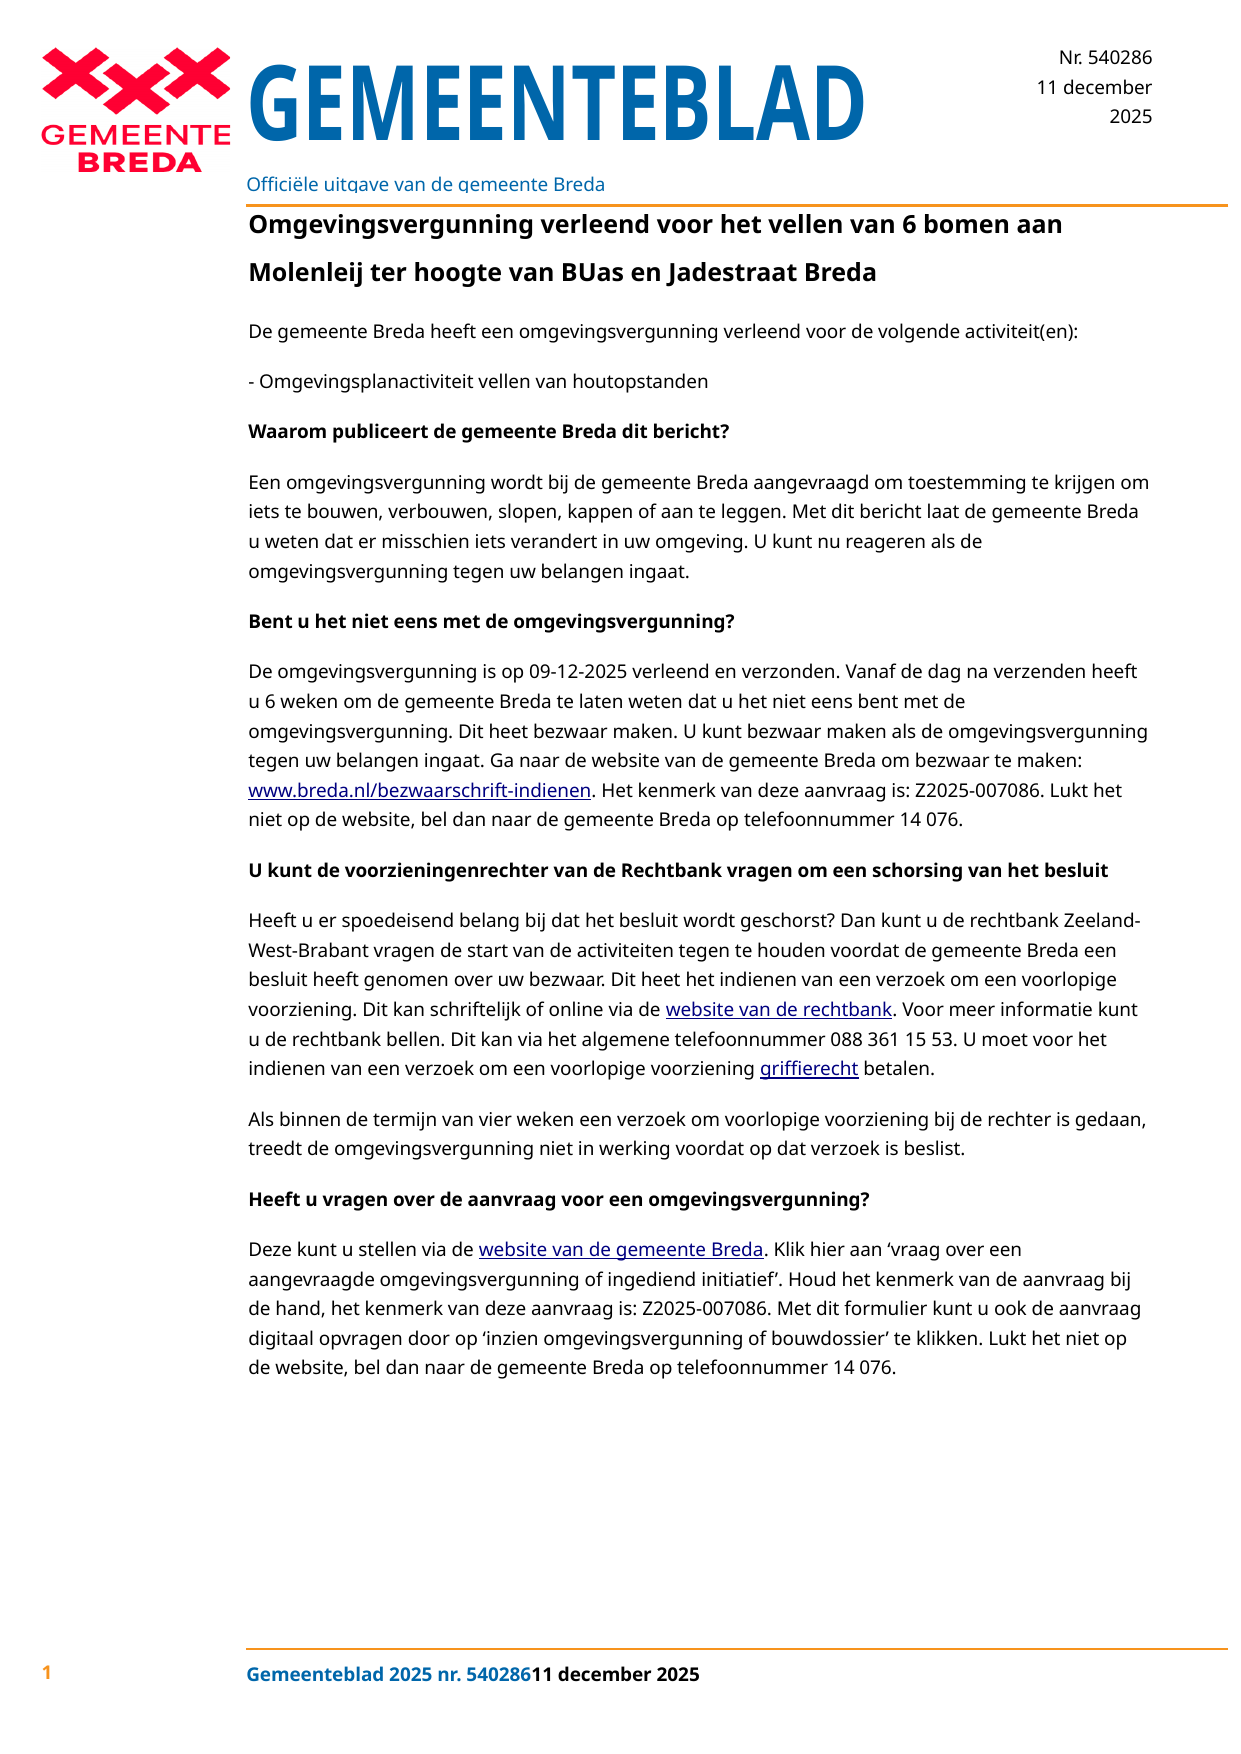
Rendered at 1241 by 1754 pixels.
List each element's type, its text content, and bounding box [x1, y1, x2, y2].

text De omgevingsvergunning is op 09-12-2025 verleend en verzonden. Vanaf de dag na verzenden heeft u 6 weken om de gemeente Breda te laten weten dat u het niet eens bent met de omgevingsvergunning. Dit heet bezwaar maken. U kunt bezwaar maken als de omgevingsvergunning tegen uw belangen ingaat. Ga naar de website van de gemeente Breda om bezwaar te maken: www.breda.nl/bezwaarschrift-indienen. Het kenmerk van deze aanvraag is: Z2025-007086. Lukt het niet op de website, bel dan naar de gemeente Breda op telefoonnummer 14 076. [248, 659, 1152, 832]
text Bent u het niet eens met de omgevingsvergunning? [248, 608, 1152, 634]
text Heeft u er spoedeisend belang bij dat het besluit wordt geschorst? Dan kunt u de rechtbank Zeeland-West-Brabant vragen de start van de activiteiten tegen te houden voordat de gemeente Breda een besluit heeft genomen over uw bezwaar. Dit heet het indienen van een verzoek om een voorlopige voorziening. Dit kan schriftelijk of online via de website van de rechtbank. Voor meer informatie kunt u de rechtbank bellen. Dit kan via het algemene telefoonnummer 088 361 15 53. U moet voor het indienen van een verzoek om een voorlopige voorziening griffierecht betalen. [248, 907, 1152, 1081]
text - Omgevingsplanactiviteit vellen van houtopstanden [248, 368, 1152, 394]
text Heeft u vragen over de aanvraag voor een omgevingsvergunning? [248, 1186, 1152, 1212]
text Een omgevingsvergunning wordt bij de gemeente Breda aangevraagd om toestemming te krijgen om iets te bouwen, verbouwen, slopen, kappen of aan te leggen. Met dit bericht laat de gemeente Breda u weten dat er misschien iets verandert in uw omgeving. U kunt nu reageren als de omgevingsvergunning tegen uw belangen ingaat. [248, 469, 1152, 584]
text Waarom publiceert de gemeente Breda dit bericht? [248, 419, 1152, 444]
text Deze kunt u stellen via de website van de gemeente Breda. Klik hier aan ‘vraag over een aangevraagde omgevingsvergunning of ingediend initiatief’. Houd het kenmerk van de aanvraag bij de hand, het kenmerk van deze aanvraag is: Z2025-007086. Met dit formulier kunt u ook de aanvraag digitaal opvragen door op ‘inzien omgevingsvergunning of bouwdossier’ te klikken. Lukt het niet op de website, bel dan naar de gemeente Breda op telefoonnummer 14 076. [248, 1236, 1152, 1380]
text De gemeente Breda heeft een omgevingsvergunning verleend voor de volgende activiteit(en): [248, 318, 1152, 344]
text U kunt de voorzieningenrechter van de Rechtbank vragen om een schorsing van het besluit [248, 857, 1152, 883]
text Omgevingsvergunning verleend voor het vellen van 6 bomen aan Molenleij ter hoogte van BUas en Jadestraat Breda [248, 207, 1152, 288]
text Als binnen de termijn van vier weken een verzoek om voorlopige voorziening bij de rechter is gedaan, treedt de omgevingsvergunning niet in werking voordat op dat verzoek is beslist. [248, 1106, 1152, 1161]
picture [41, 47, 231, 172]
